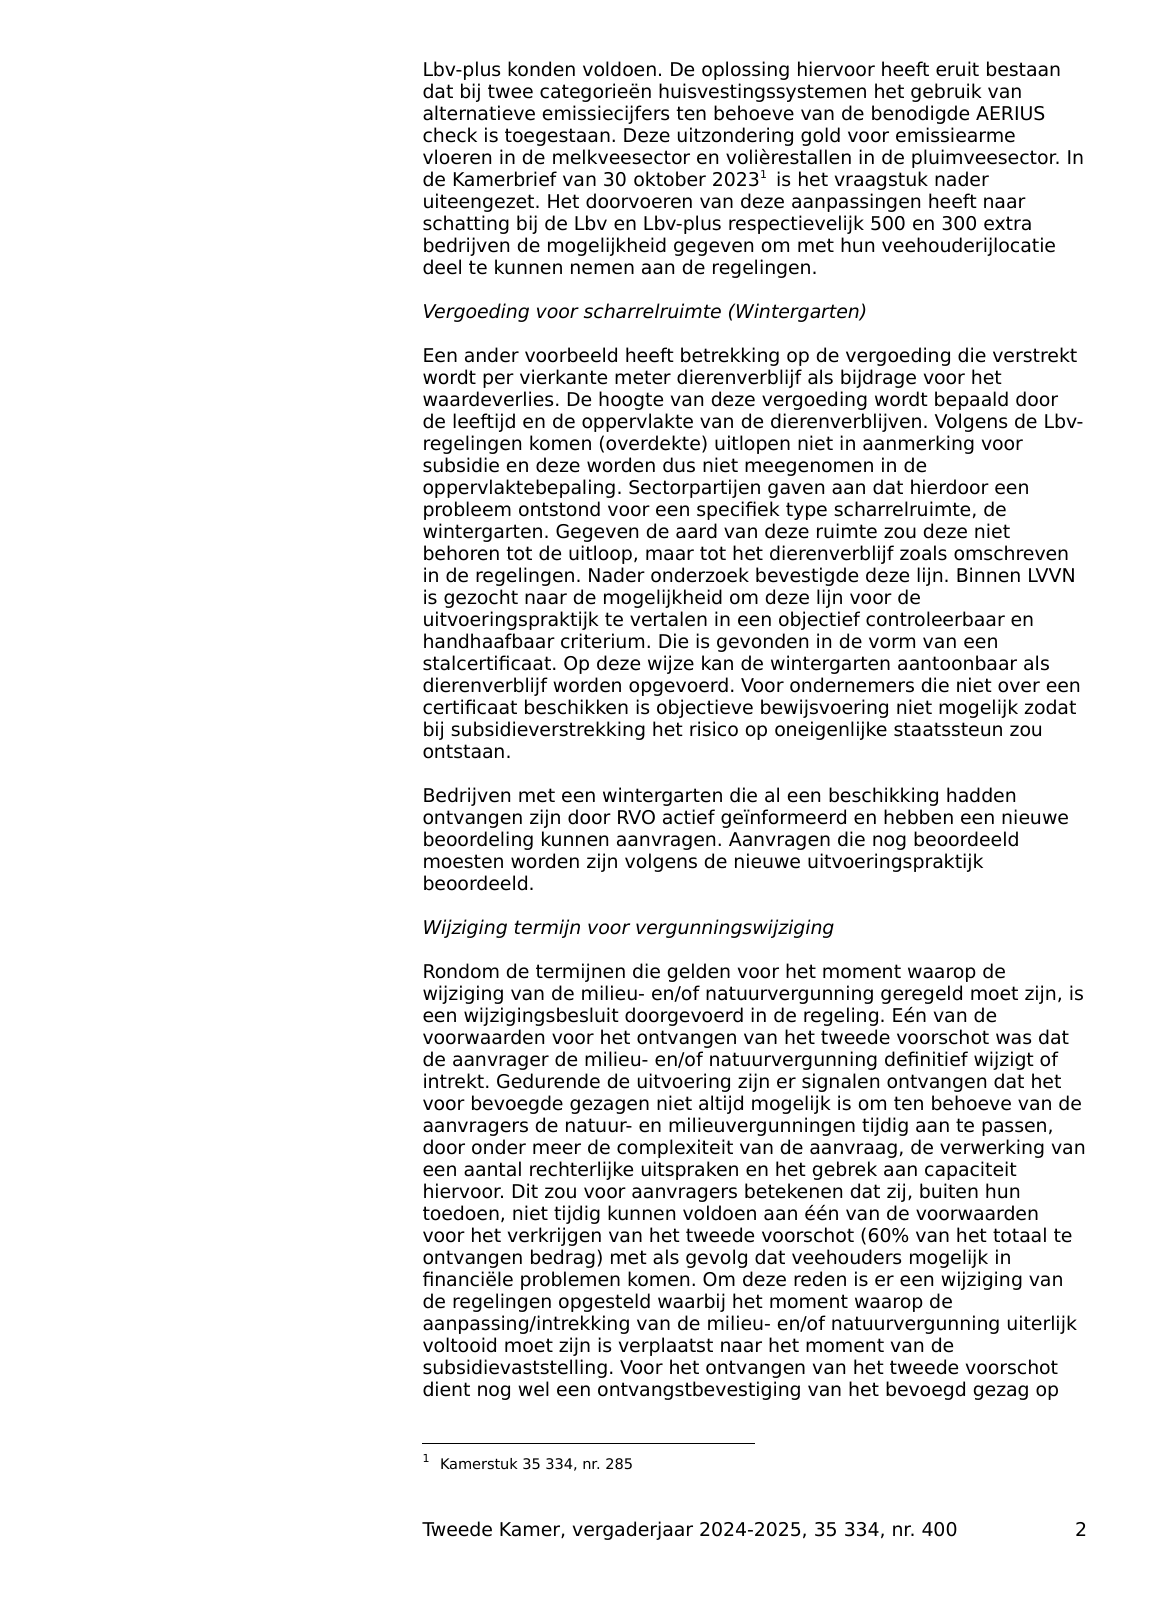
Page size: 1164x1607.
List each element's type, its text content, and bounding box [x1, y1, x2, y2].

text Een ander voorbeeld heeft betrekking op de vergoeding die verstrekt wordt per vierkante meter dierenverblijf als bijdrage voor het waardeverlies. De hoogte van deze vergoeding wordt bepaald door de leeftijd en de oppervlakte van de dierenverblijven. Volgens de Lbv-regelingen komen (overdekte) uitlopen niet in aanmerking voor subsidie en deze worden dus niet meegenomen in de oppervlaktebepaling. Sectorpartijen gaven aan dat hierdoor een probleem ontstond voor een specifiek type scharrelruimte, de wintergarten. Gegeven de aard van deze ruimte zou deze niet behoren tot de uitloop, maar tot het dierenverblijf zoals omschreven in de regelingen. Nader onderzoek bevestigde deze lijn. Binnen LVVN is gezocht naar de mogelijkheid om deze lijn voor de uitvoeringspraktijk te vertalen in een objectief controleerbaar en handhaafbaar criterium. Die is gevonden in de vorm van een stalcertificaat. Op deze wijze kan de wintergarten aantoonbaar als dierenverblijf worden opgevoerd. Voor ondernemers die niet over een certificaat beschikken is objectieve bewijsvoering niet mogelijk zodat bij subsidieverstrekking het risico op oneigenlijke staatssteun zou ontstaan. [422, 345, 1087, 763]
subtitle Vergoeding voor scharrelruimte (Wintergarten) [422, 301, 1087, 323]
text Bedrijven met een wintergarten die al een beschikking hadden ontvangen zijn door RVO actief geïnformeerd en hebben een nieuwe beoordeling kunnen aanvragen. Aanvragen die nog beoordeeld moesten worden zijn volgens de nieuwe uitvoeringspraktijk beoordeeld. [422, 785, 1087, 895]
text Kamerstuk 35 334, nr. 285 [422, 1452, 1087, 1474]
subtitle Wijziging termijn voor vergunningswijziging [422, 917, 1087, 939]
text Rondom de termijnen die gelden voor het moment waarop de wijziging van de milieu- en/of natuurvergunning geregeld moet zijn, is een wijzigingsbesluit doorgevoerd in de regeling. Eén van de voorwaarden voor het ontvangen van het tweede voorschot was dat de aanvrager de milieu- en/of natuurvergunning definitief wijzigt of intrekt. Gedurende de uitvoering zijn er signalen ontvangen dat het voor bevoegde gezagen niet altijd mogelijk is om ten behoeve van de aanvragers de natuur- en milieuvergunningen tijdig aan te passen, door onder meer de complexiteit van de aanvraag, de verwerking van een aantal rechterlijke uitspraken en het gebrek aan capaciteit hiervoor. Dit zou voor aanvragers betekenen dat zij, buiten hun toedoen, niet tijdig kunnen voldoen aan één van de voorwaarden voor het verkrijgen van het tweede voorschot (60% van het totaal te ontvangen bedrag) met als gevolg dat veehouders mogelijk in financiële problemen komen. Om deze reden is er een wijziging van de regelingen opgesteld waarbij het moment waarop de aanpassing/intrekking van de milieu- en/of natuurvergunning uiterlijk voltooid moet zijn is verplaatst naar het moment van de subsidievaststelling. Voor het ontvangen van het tweede voorschot dient nog wel een ontvangstbevestiging van het bevoegd gezag op [422, 961, 1087, 1401]
text Lbv-plus konden voldoen. De oplossing hiervoor heeft eruit bestaan dat bij twee categorieën huisvestingssystemen het gebruik van alternatieve emissiecijfers ten behoeve van de benodigde AERIUS check is toegestaan. Deze uitzondering gold voor emissiearme vloeren in de melkveesector en volièrestallen in de pluimveesector. In de Kamerbrief van 30 oktober 2023 is het vraagstuk nader uiteengezet. Het doorvoeren van deze aanpassingen heeft naar schatting bij de Lbv en Lbv-plus respectievelijk 500 en 300 extra bedrijven de mogelijkheid gegeven om met hun veehouderijlocatie deel te kunnen nemen aan de regelingen. [422, 59, 1087, 279]
